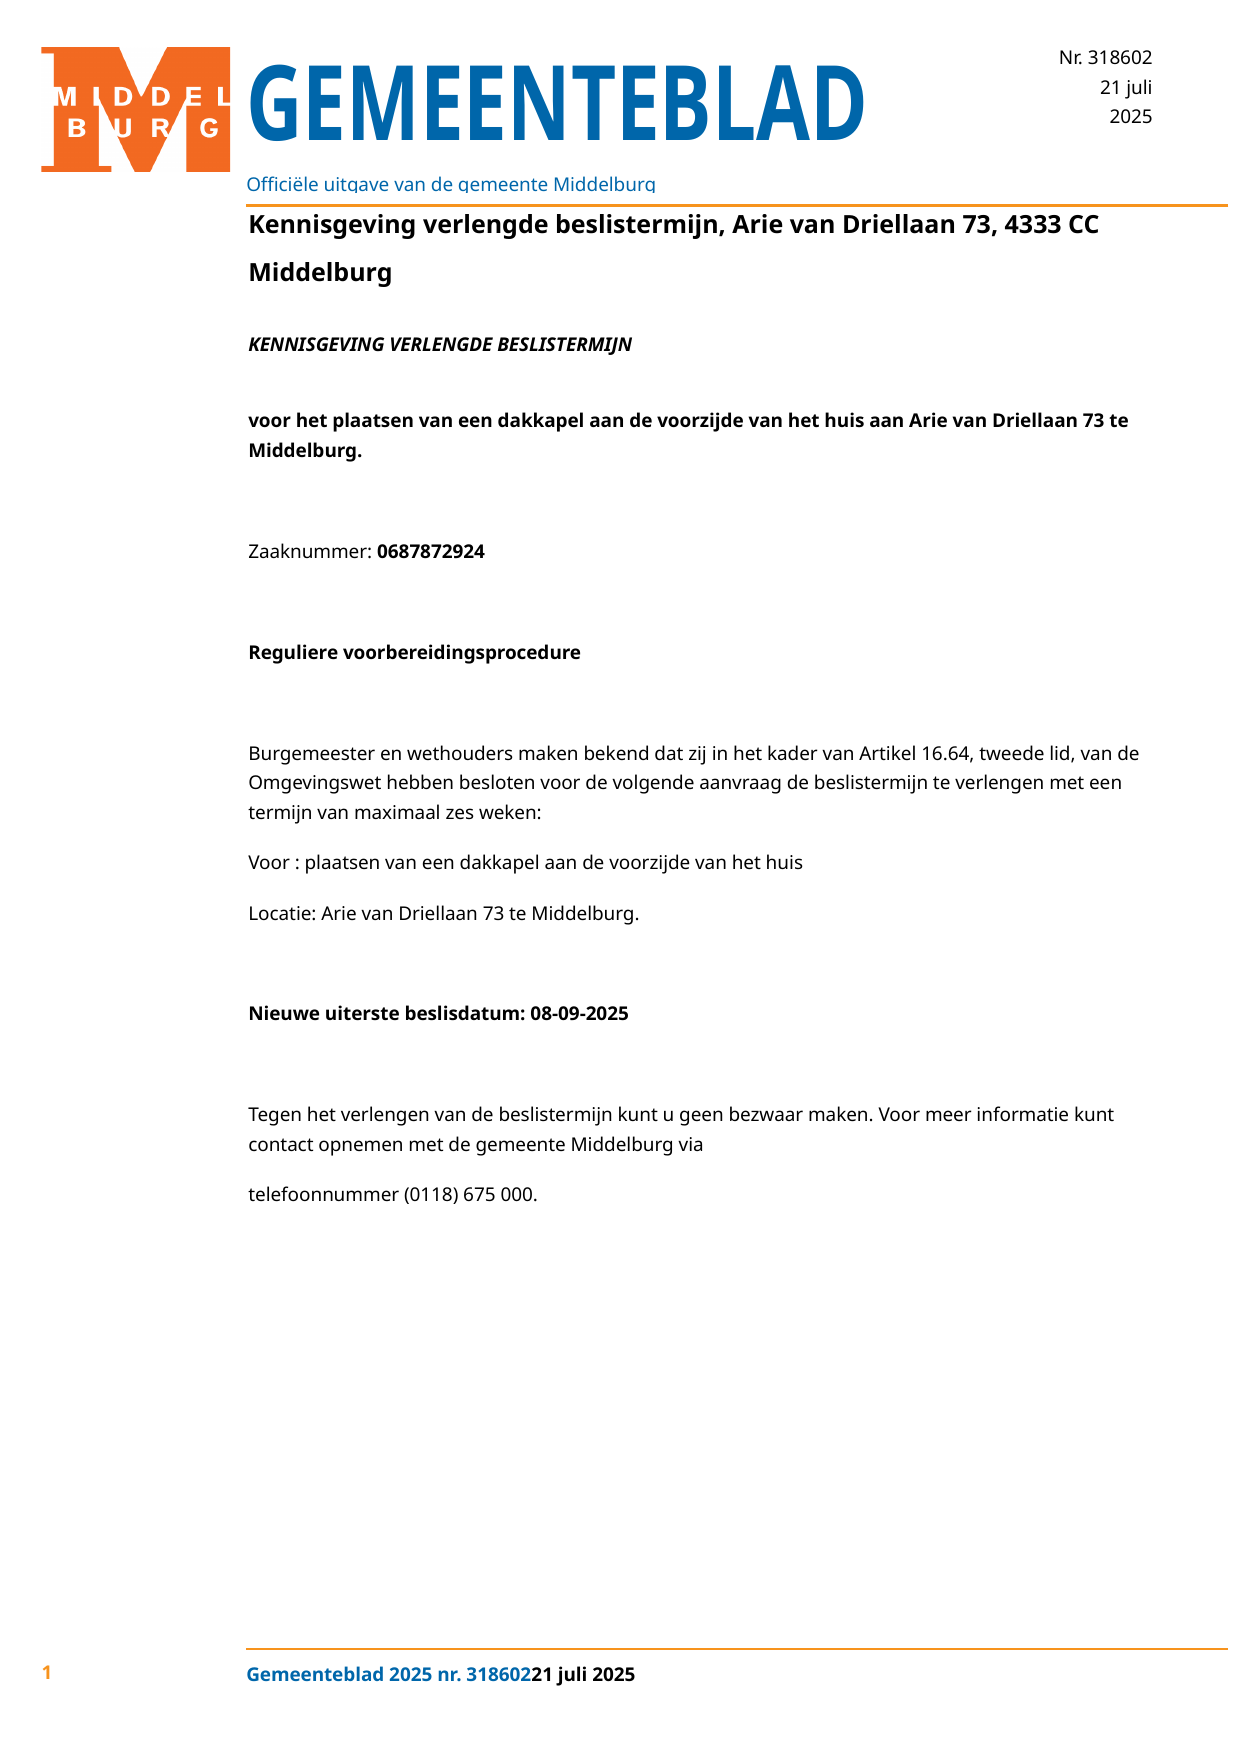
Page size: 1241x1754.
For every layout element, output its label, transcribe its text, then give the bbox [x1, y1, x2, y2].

text Nieuwe uiterste beslisdatum: 08-09-2025 [248, 1001, 1152, 1026]
text Kennisgeving verlengde beslistermijn, Arie van Driellaan 73, 4333 CC Middelburg [248, 207, 1152, 288]
text Voor : plaatsen van een dakkapel aan de voorzijde van het huis [248, 849, 1152, 875]
text telefoonnummer (0118) 675 000. [248, 1181, 1152, 1207]
text Reguliere voorbereidingsprocedure [248, 639, 1152, 664]
picture [41, 47, 231, 172]
text Tegen het verlengen van de beslistermijn kunt u geen bezwaar maken. Voor meer informatie kunt contact opnemen met de gemeente Middelburg via [248, 1101, 1152, 1157]
text Burgemeester en wethouders maken bekend dat zij in het kader van Artikel 16.64, tweede lid, van de Omgevingswet hebben besloten voor de volgende aanvraag de beslistermijn te verlengen met een termijn van maximaal zes weken: [248, 740, 1152, 824]
text Locatie: Arie van Driellaan 73 te Middelburg. [248, 900, 1152, 925]
text Zaaknummer: 0687872924 [248, 538, 1152, 564]
text KENNISGEVING VERLENGDE BESLISTERMIJN [248, 331, 1152, 357]
text voor het plaatsen van een dakkapel aan de voorzijde van het huis aan Arie van Driellaan 73 te Middelburg. [248, 408, 1152, 463]
